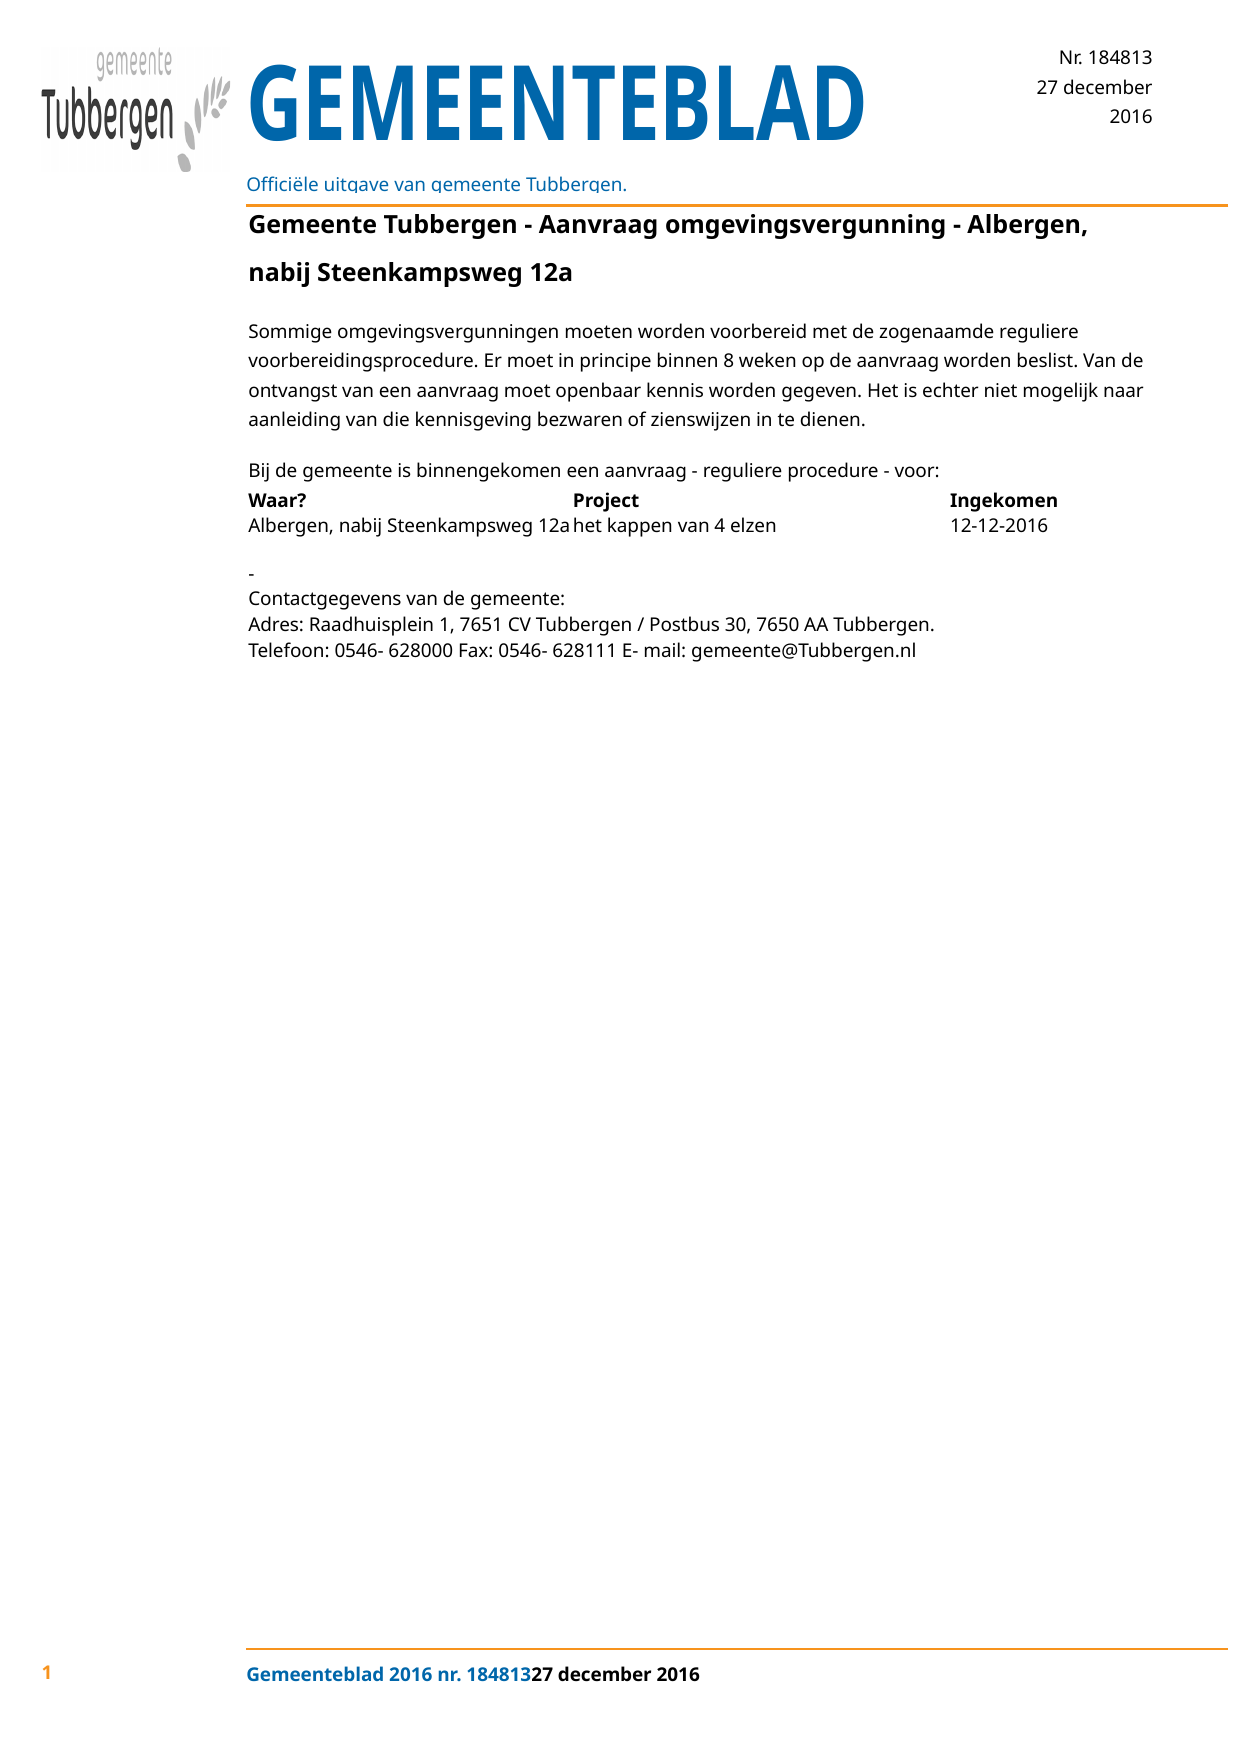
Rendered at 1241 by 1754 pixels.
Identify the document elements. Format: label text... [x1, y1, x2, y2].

table_cell het kappen van 4 elzen [573, 513, 950, 538]
picture [41, 47, 231, 172]
text Sommige omgevingsvergunningen moeten worden voorbereid met de zogenaamde reguliere voorbereidingsprocedure. Er moet in principe binnen 8 weken op de aanvraag worden beslist. Van de ontvangst van een aanvraag moet openbaar kennis worden gegeven. Het is echter niet mogelijk naar aanleiding van die kennisgeving bezwaren of zienswijzen in te dienen. [248, 318, 1152, 432]
table_header Waar? [248, 487, 573, 512]
table_cell 12-12-2016 [950, 513, 1152, 538]
text - [248, 560, 1152, 585]
text Adres: Raadhuisplein 1, 7651 CV Tubbergen / Postbus 30, 7650 AA Tubbergen. [248, 611, 1152, 637]
text Contactgegevens van de gemeente: [248, 585, 1152, 611]
table_cell Albergen, nabij Steenkampsweg 12a [248, 513, 573, 538]
table_header Ingekomen [950, 487, 1152, 512]
table_header Project [573, 487, 950, 512]
text Telefoon: 0546- 628000 Fax: 0546- 628111 E- mail: gemeente@Tubbergen.nl [248, 637, 1152, 663]
text Bij de gemeente is binnengekomen een aanvraag - reguliere procedure - voor: [248, 457, 1152, 483]
text Gemeente Tubbergen - Aanvraag omgevingsvergunning - Albergen, nabij Steenkampsweg 12a [248, 207, 1152, 288]
